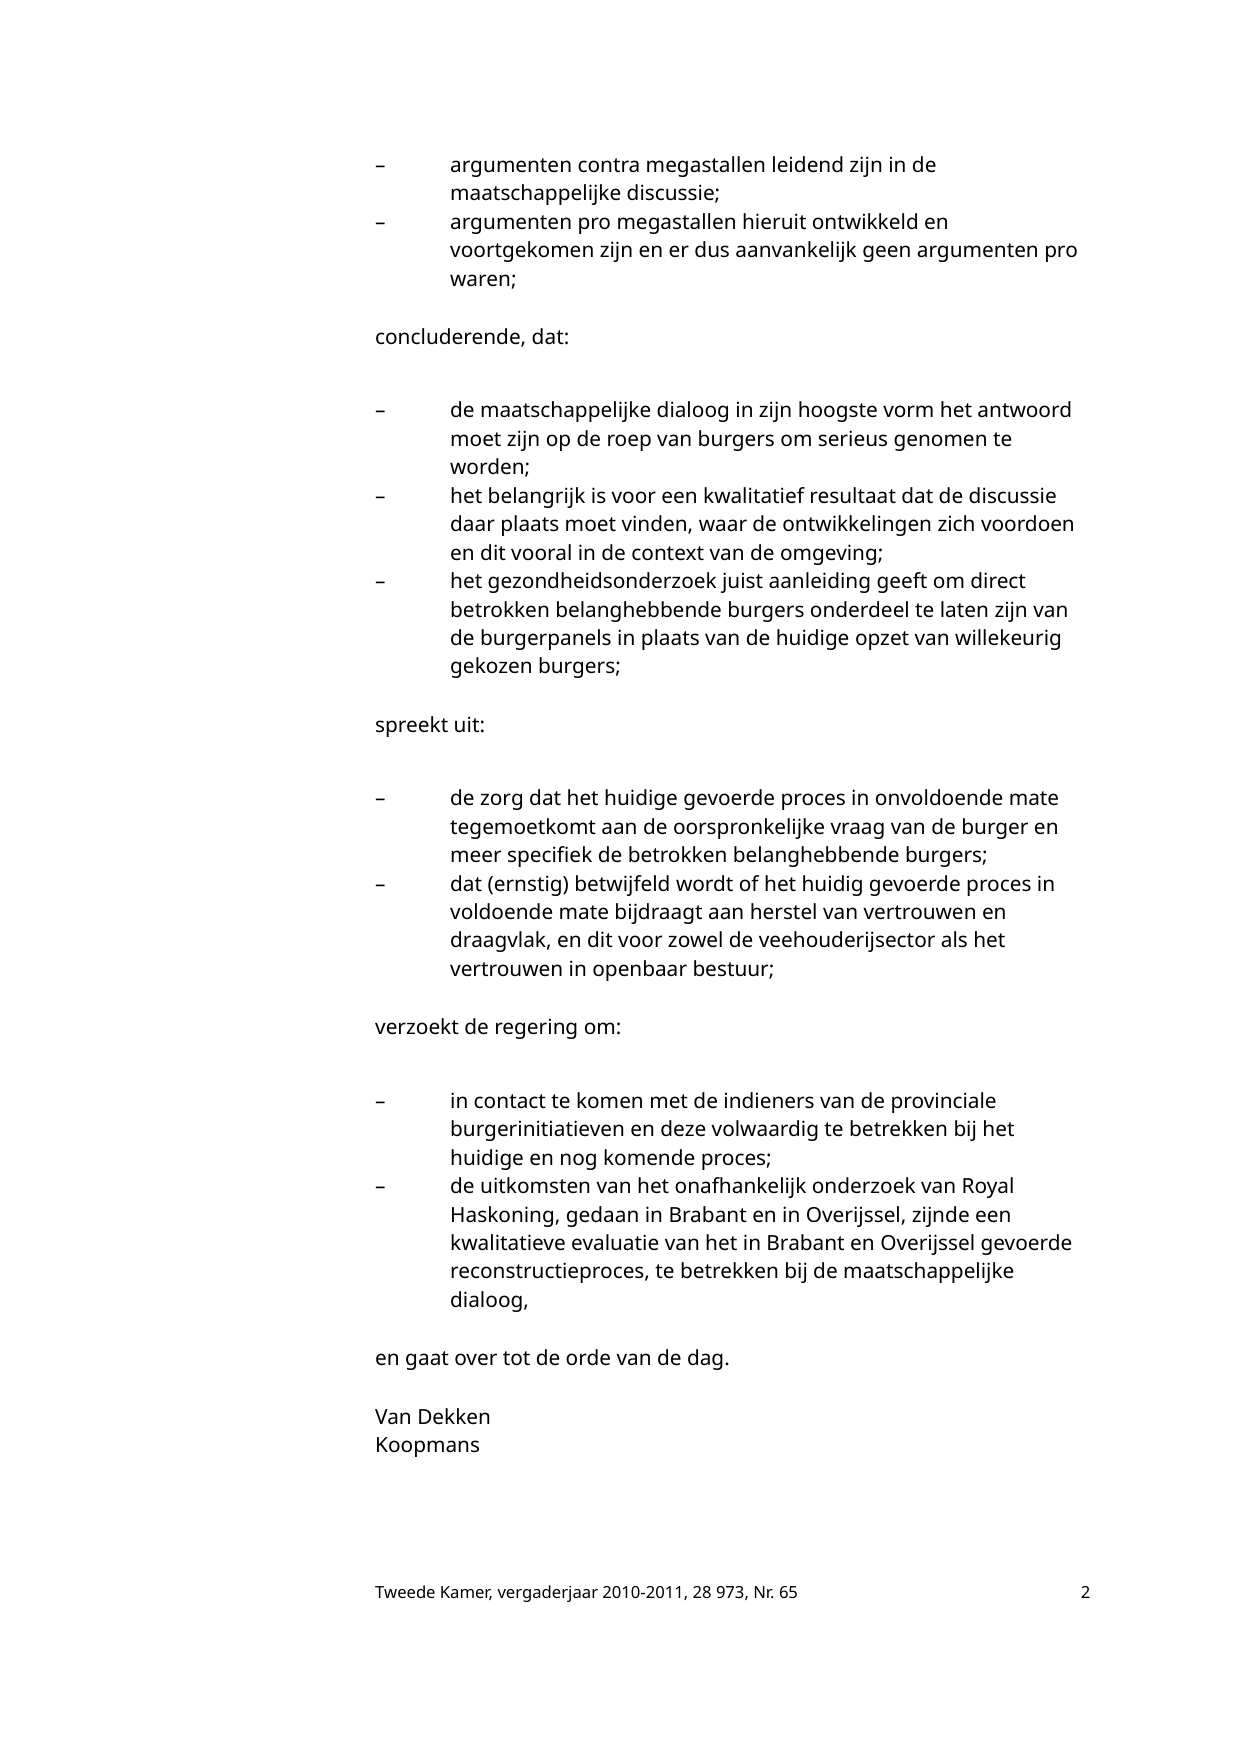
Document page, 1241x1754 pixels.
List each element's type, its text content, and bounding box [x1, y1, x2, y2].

list argumenten contra megastallen leidend zijn in de maatschappelijke discussie; [375, 150, 1090, 207]
list de uitkomsten van het onafhankelijk onderzoek van Royal Haskoning, gedaan in Brabant en in Overijssel, zijnde een kwalitatieve evaluatie van het in Brabant en Overijssel gevoerde reconstructieproces, te betrekken bij de maatschappelijke dialoog, [375, 1171, 1090, 1313]
list de zorg dat het huidige gevoerde proces in onvoldoende mate tegemoetkomt aan de oorspronkelijke vraag van de burger en meer specifiek de betrokken belanghebbende burgers; [375, 783, 1090, 869]
list argumenten pro megastallen hieruit ontwikkeld en voortgekomen zijn en er dus aanvankelijk geen argumenten pro waren; [375, 207, 1090, 292]
text en gaat over tot de orde van de dag. [375, 1343, 1090, 1372]
text Van Dekken [375, 1402, 1090, 1430]
list in contact te komen met de indieners van de provinciale burgerinitiatieven en deze volwaardig te betrekken bij het huidige en nog komende proces; [375, 1086, 1090, 1171]
list het belangrijk is voor een kwalitatief resultaat dat de discussie daar plaats moet vinden, waar de ontwikkelingen zich voordoen en dit vooral in de context van de omgeving; [375, 481, 1090, 566]
text Koopmans [375, 1430, 1090, 1459]
text spreekt uit: [375, 710, 1090, 738]
list dat (ernstig) betwijfeld wordt of het huidig gevoerde proces in voldoende mate bijdraagt aan herstel van vertrouwen en draagvlak, en dit voor zowel de veehouderijsector als het vertrouwen in openbaar bestuur; [375, 869, 1090, 982]
text concluderende, dat: [375, 322, 1090, 351]
list het gezondheidsonderzoek juist aanleiding geeft om direct betrokken belanghebbende burgers onderdeel te laten zijn van de burgerpanels in plaats van de huidige opzet van willekeurig gekozen burgers; [375, 566, 1090, 680]
text verzoekt de regering om: [375, 1012, 1090, 1041]
list de maatschappelijke dialoog in zijn hoogste vorm het antwoord moet zijn op de roep van burgers om serieus genomen te worden; [375, 396, 1090, 481]
